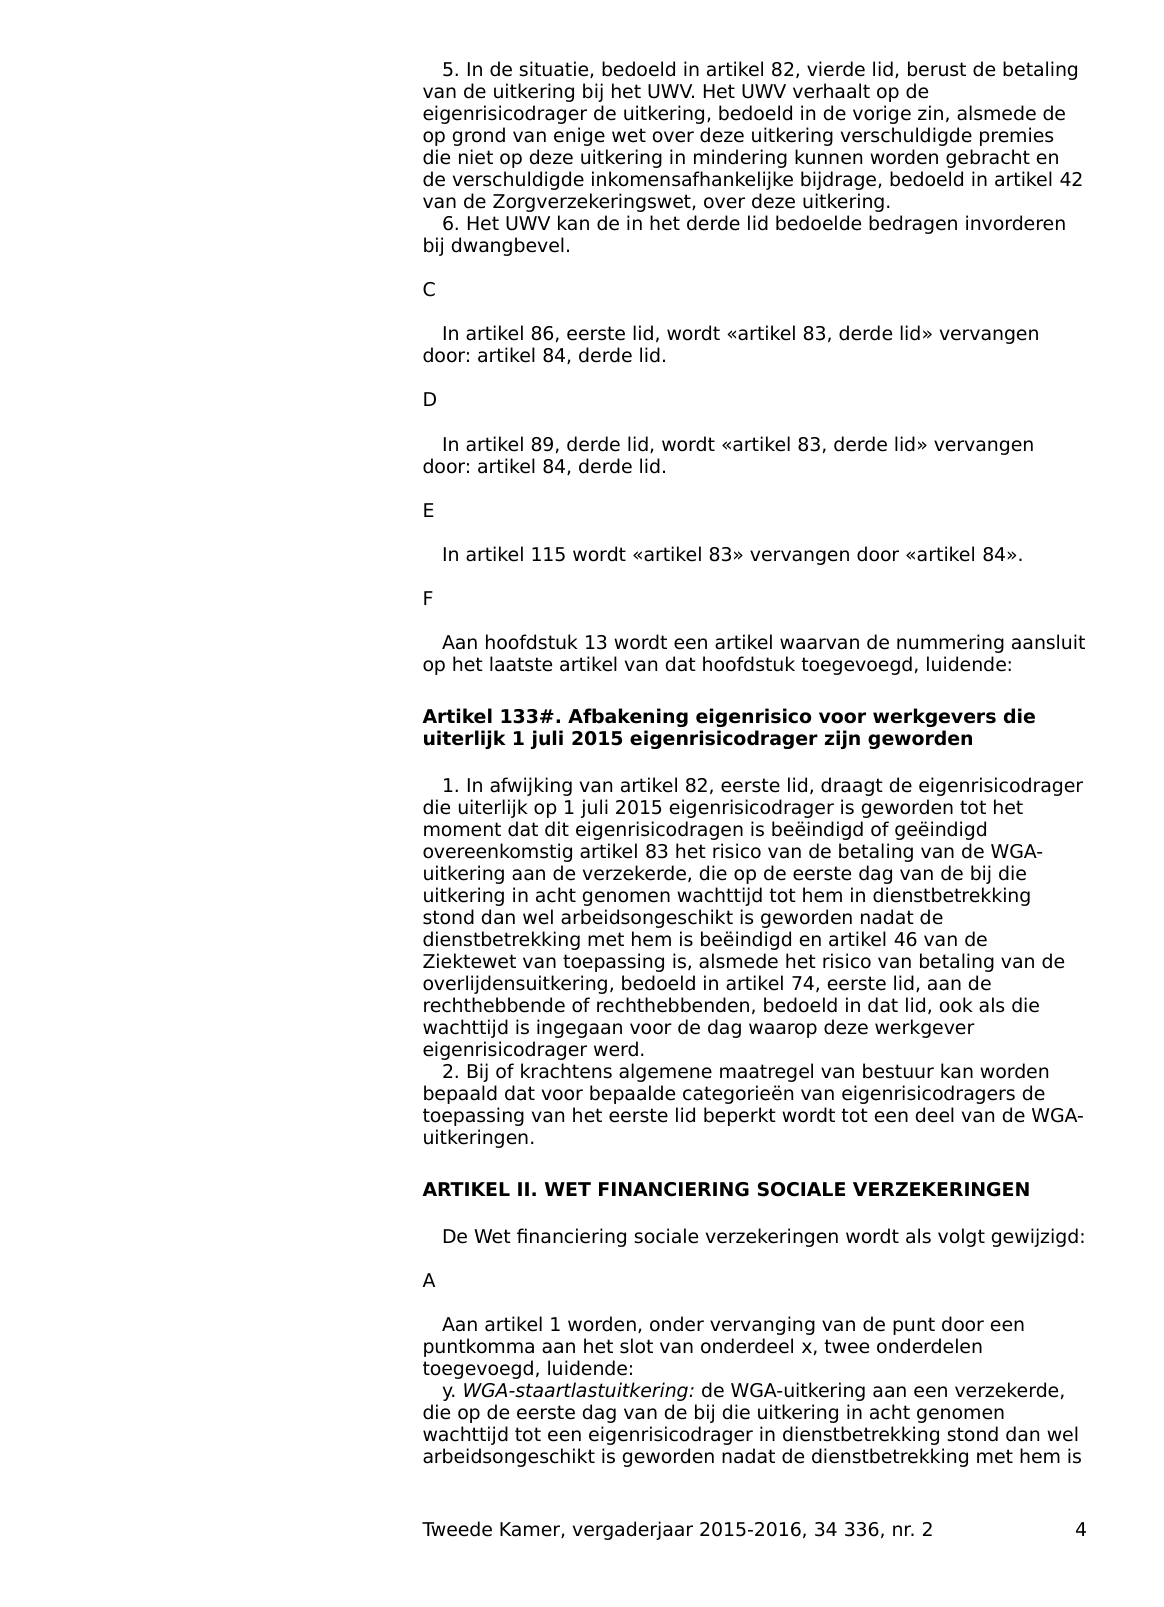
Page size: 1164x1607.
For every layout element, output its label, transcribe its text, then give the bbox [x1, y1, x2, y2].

text C [422, 279, 1087, 301]
text 5. In de situatie, bedoeld in artikel 82, vierde lid, berust de betaling van de uitkering bij het UWV. Het UWV verhaalt op de eigenrisicodrager de uitkering, bedoeld in de vorige zin, alsmede de op grond van enige wet over deze uitkering verschuldigde premies die niet op deze uitkering in mindering kunnen worden gebracht en de verschuldigde inkomensafhankelijke bijdrage, bedoeld in artikel 42 van de Zorgverzekeringswet, over deze uitkering. [422, 59, 1087, 213]
text In artikel 115 wordt «artikel 83» vervangen door «artikel 84». [422, 544, 1087, 566]
text 2. Bij of krachtens algemene maatregel van bestuur kan worden bepaald dat voor bepaalde categorieën van eigenrisicodragers de toepassing van het eerste lid beperkt wordt tot een deel van de WGA-uitkeringen. [422, 1061, 1087, 1149]
subtitle Artikel 133#. Afbakening eigenrisico voor werkgevers die uiterlijk 1 juli 2015 eigenrisicodrager zijn geworden [422, 706, 1087, 750]
text De Wet financiering sociale verzekeringen wordt als volgt gewijzigd: [422, 1226, 1087, 1248]
text A [422, 1270, 1087, 1292]
text In artikel 86, eerste lid, wordt «artikel 83, derde lid» vervangen door: artikel 84, derde lid. [422, 323, 1087, 367]
text D [422, 389, 1087, 411]
text E [422, 500, 1087, 522]
text In artikel 89, derde lid, wordt «artikel 83, derde lid» vervangen door: artikel 84, derde lid. [422, 433, 1087, 477]
text Aan artikel 1 worden, onder vervanging van de punt door een puntkomma aan het slot van onderdeel x, twee onderdelen toegevoegd, luidende: [422, 1314, 1087, 1380]
text Aan hoofdstuk 13 wordt een artikel waarvan de nummering aansluit op het laatste artikel van dat hoofdstuk toegevoegd, luidende: [422, 632, 1087, 676]
text 1. In afwijking van artikel 82, eerste lid, draagt de eigenrisicodrager die uiterlijk op 1 juli 2015 eigenrisicodrager is geworden tot het moment dat dit eigenrisicodragen is beëindigd of geëindigd overeenkomstig artikel 83 het risico van de betaling van de WGA-uitkering aan de verzekerde, die op de eerste dag van de bij die uitkering in acht genomen wachttijd tot hem in dienstbetrekking stond dan wel arbeidsongeschikt is geworden nadat de dienstbetrekking met hem is beëindigd en artikel 46 van de Ziektewet van toepassing is, alsmede het risico van betaling van de overlijdensuitkering, bedoeld in artikel 74, eerste lid, aan de rechthebbende of rechthebbenden, bedoeld in dat lid, ook als die wachttijd is ingegaan voor de dag waarop deze werkgever eigenrisicodrager werd. [422, 775, 1087, 1061]
text 6. Het UWV kan de in het derde lid bedoelde bedragen invorderen bij dwangbevel. [422, 213, 1087, 257]
text y. WGA-staartlastuitkering: de WGA-uitkering aan een verzekerde, die op de eerste dag van de bij die uitkering in acht genomen wachttijd tot een eigenrisicodrager in dienstbetrekking stond dan wel arbeidsongeschikt is geworden nadat de dienstbetrekking met hem is [422, 1380, 1087, 1468]
subtitle ARTIKEL II. WET FINANCIERING SOCIALE VERZEKERINGEN [422, 1179, 1087, 1201]
text F [422, 588, 1087, 610]
